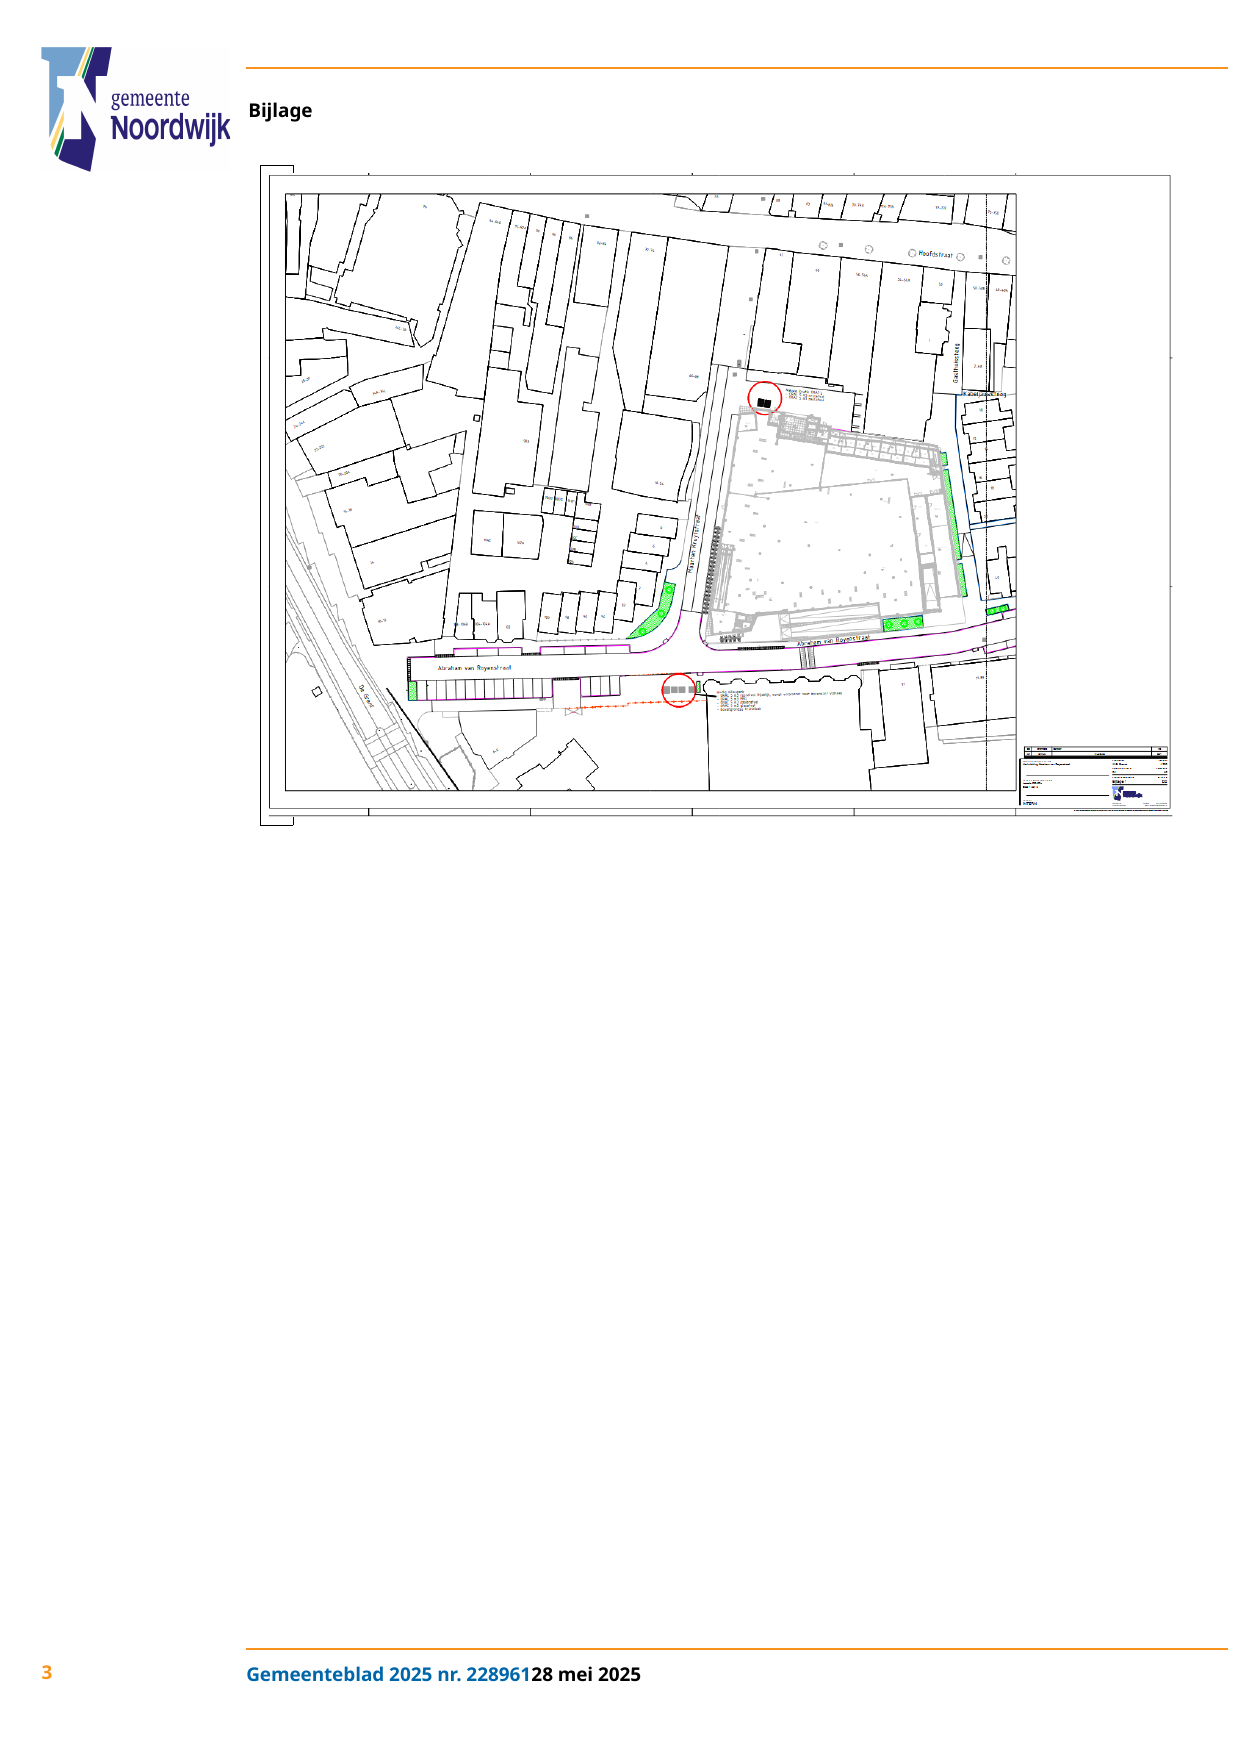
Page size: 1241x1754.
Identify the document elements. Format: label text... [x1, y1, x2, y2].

picture [268, 173, 1173, 817]
picture [41, 47, 231, 172]
text Bijlage [248, 95, 1152, 123]
